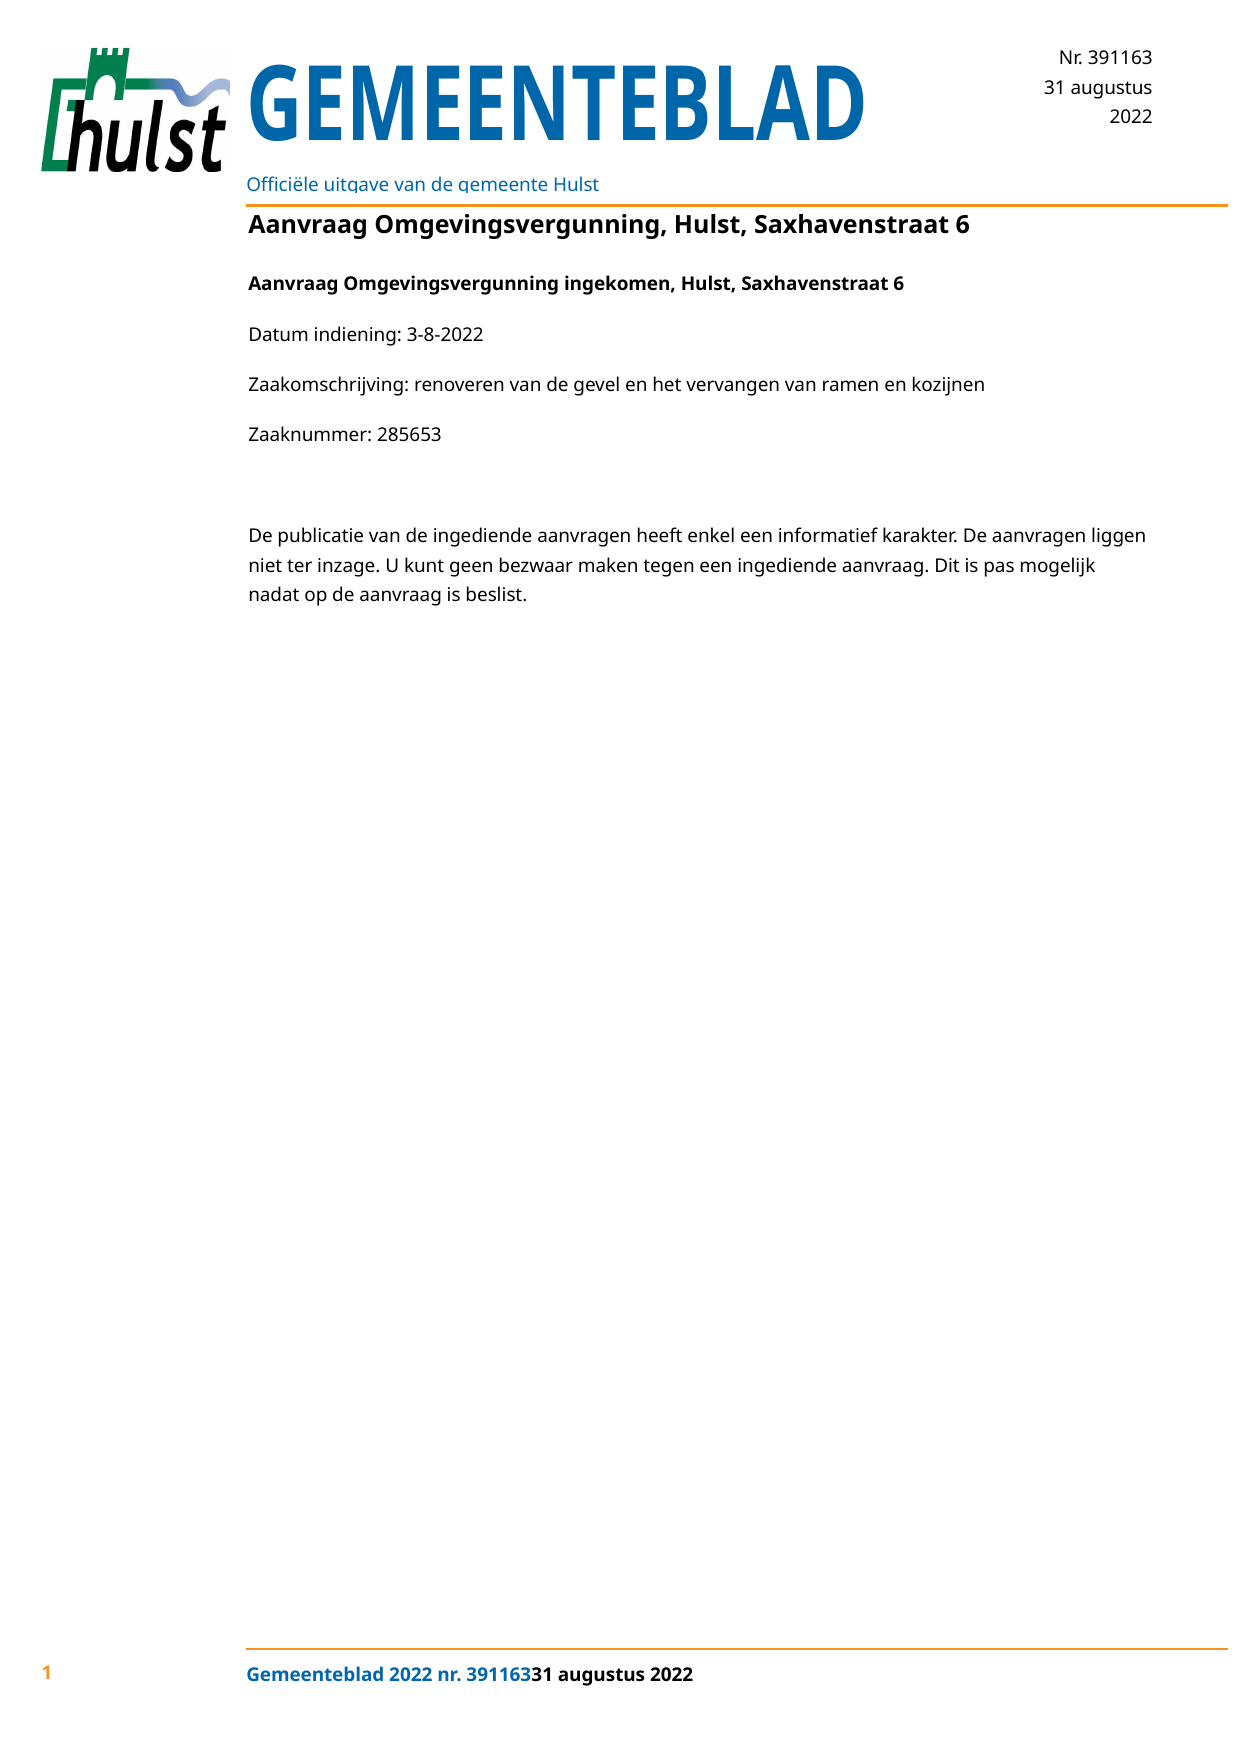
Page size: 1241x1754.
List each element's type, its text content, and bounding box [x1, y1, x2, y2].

text Aanvraag Omgevingsvergunning, Hulst, Saxhavenstraat 6 [248, 207, 1152, 241]
text De publicatie van de ingediende aanvragen heeft enkel een informatief karakter. De aanvragen liggen niet ter inzage. U kunt geen bezwaar maken tegen een ingediende aanvraag. Dit is pas mogelijk nadat op de aanvraag is beslist. [248, 522, 1152, 607]
text Aanvraag Omgevingsvergunning ingekomen, Hulst, Saxhavenstraat 6 [248, 270, 1152, 296]
text Zaaknummer: 285653 [248, 422, 1152, 447]
text Zaakomschrijving: renoveren van de gevel en het vervangen van ramen en kozijnen [248, 371, 1152, 397]
text Datum indiening: 3-8-2022 [248, 321, 1152, 346]
picture [41, 47, 231, 172]
